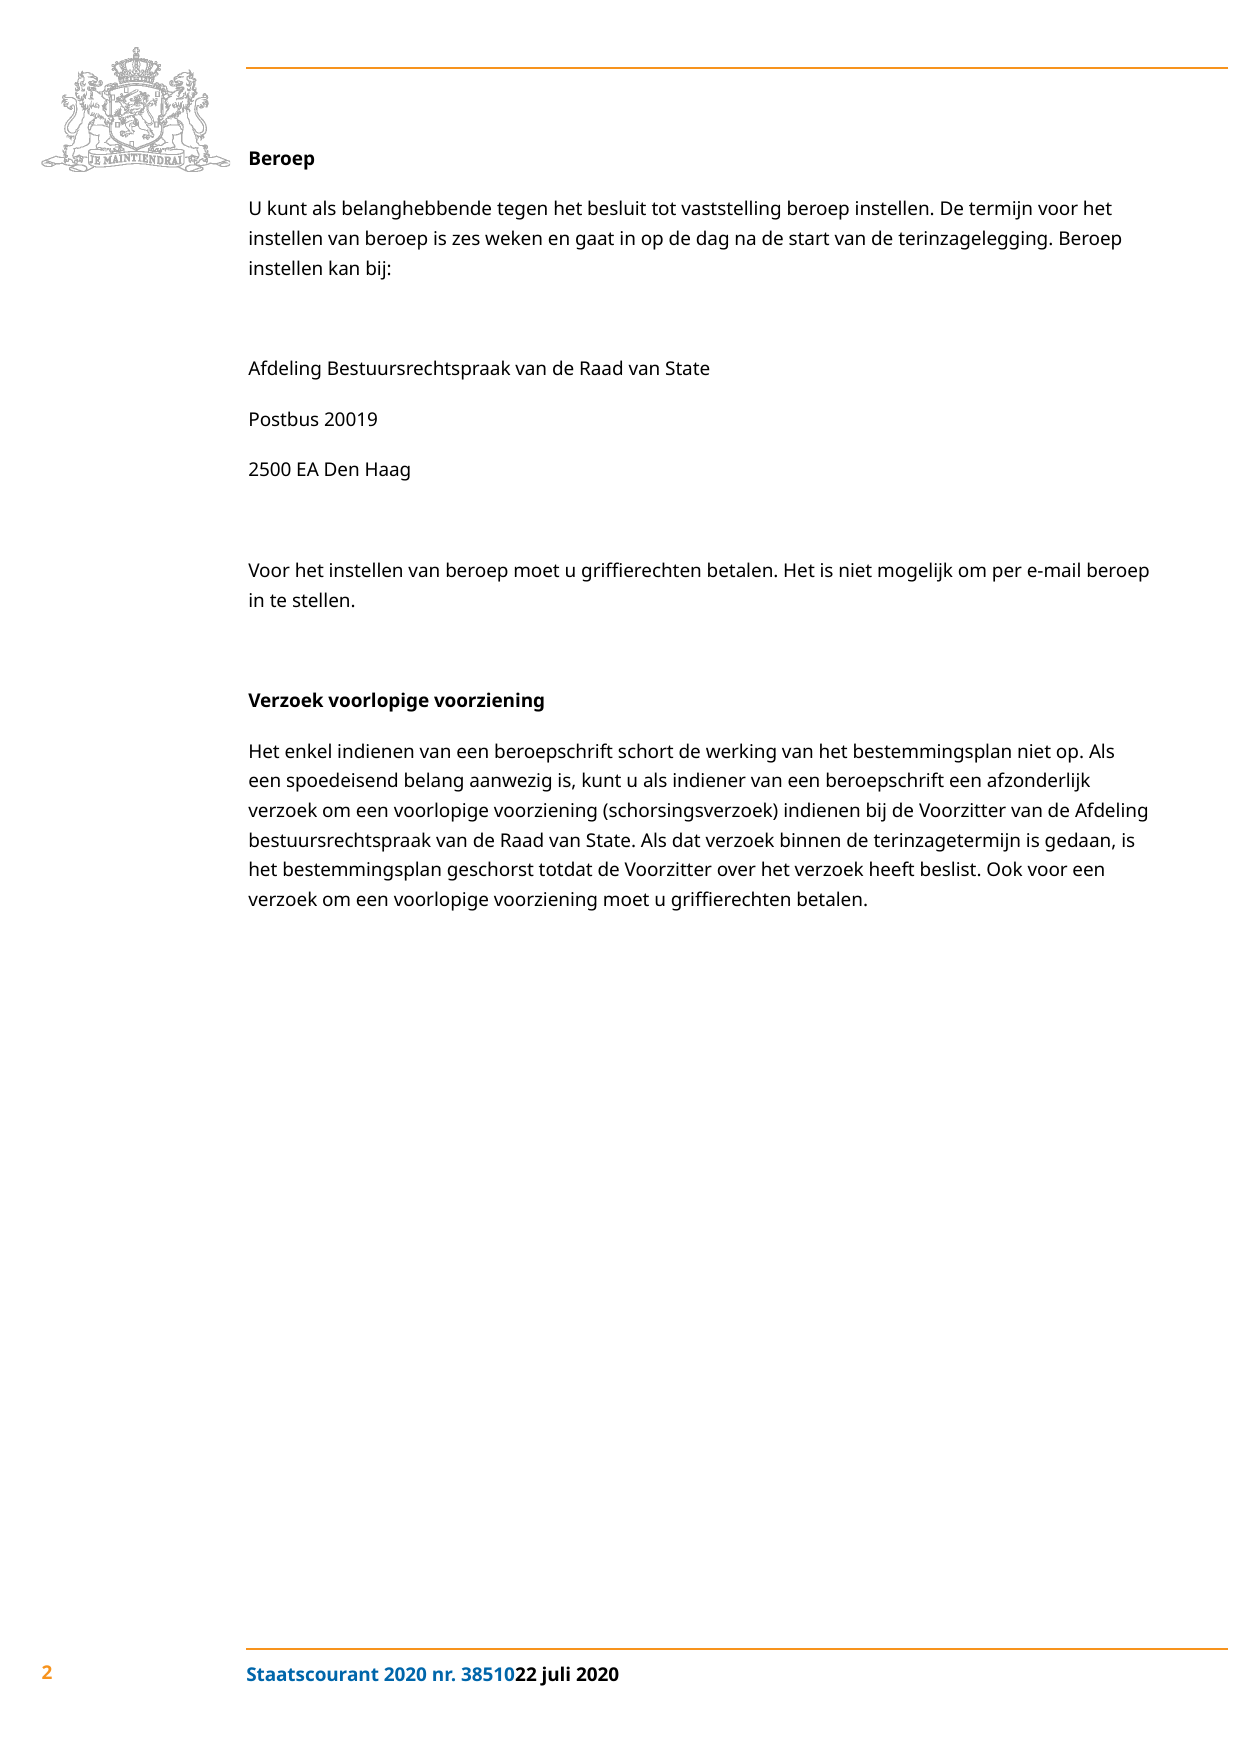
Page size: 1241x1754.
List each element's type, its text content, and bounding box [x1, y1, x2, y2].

picture [41, 47, 231, 172]
text Verzoek voorlopige voorziening [248, 688, 1152, 713]
text Postbus 20019 [248, 406, 1152, 432]
text U kunt als belanghebbende tegen het besluit tot vaststelling beroep instellen. De termijn voor het instellen van beroep is zes weken en gaat in op de dag na de start van de terinzagelegging. Beroep instellen kan bij: [248, 196, 1152, 281]
text Het enkel indienen van een beroepschrift schort de werking van het bestemmingsplan niet op. Als een spoedeisend belang aanwezig is, kunt u als indiener van een beroepschrift een afzonderlijk verzoek om een voorlopige voorziening (schorsingsverzoek) indienen bij de Voorzitter van de Afdeling bestuursrechtspraak van de Raad van State. Als dat verzoek binnen de terinzagetermijn is gedaan, is het bestemmingsplan geschorst totdat de Voorzitter over het verzoek heeft beslist. Ook voor een verzoek om een voorlopige voorziening moet u griffierechten betalen. [248, 738, 1152, 912]
text 2500 EA Den Haag [248, 456, 1152, 482]
text Voor het instellen van beroep moet u griffierechten betalen. Het is niet mogelijk om per e-mail beroep in te stellen. [248, 557, 1152, 613]
text Beroep [248, 145, 1152, 171]
text Afdeling Bestuursrechtspraak van de Raad van State [248, 356, 1152, 381]
